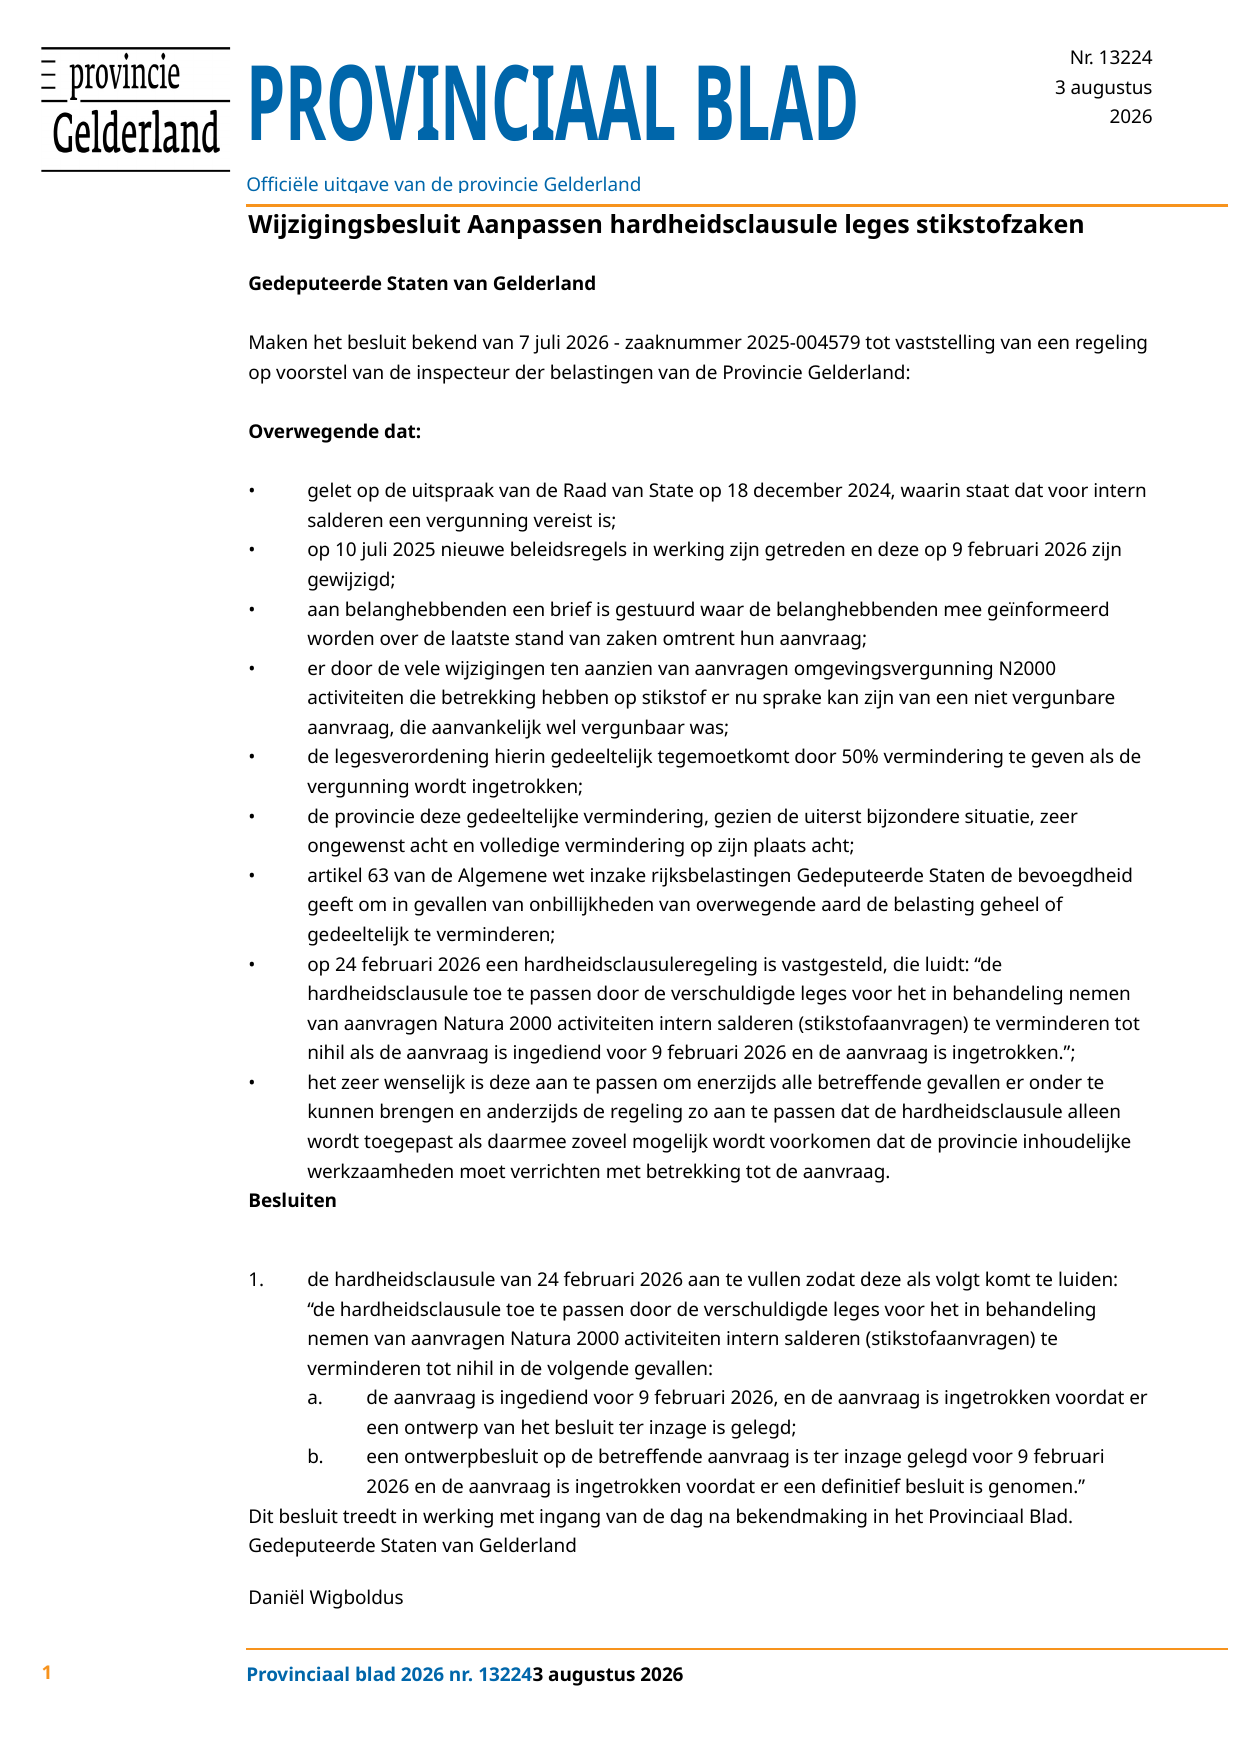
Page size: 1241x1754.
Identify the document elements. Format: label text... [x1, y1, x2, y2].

text Besluiten [248, 1187, 1152, 1213]
list aan belanghebbenden een brief is gestuurd waar de belanghebbenden mee geïnformeerd worden over de laatste stand van zaken omtrent hun aanvraag; [248, 596, 1152, 651]
list de legesverordening hierin gedeeltelijk tegemoetkomt door 50% vermindering te geven als de vergunning wordt ingetrokken; [248, 744, 1152, 799]
picture [41, 47, 231, 172]
text Gedeputeerde Staten van Gelderland [248, 270, 1152, 296]
list op 24 februari 2026 een hardheidsclausuleregeling is vastgesteld, die luidt: “de hardheidsclausule toe te passen door de verschuldigde leges voor het in behandeling nemen van aanvragen Natura 2000 activiteiten intern salderen (stikstofaanvragen) te verminderen tot nihil als de aanvraag is ingediend voor 9 februari 2026 en de aanvraag is ingetrokken.”; [248, 951, 1152, 1065]
list de hardheidsclausule van 24 februari 2026 aan te vullen zodat deze als volgt komt te luiden: [248, 1266, 1152, 1292]
list “de hardheidsclausule toe te passen door de verschuldigde leges voor het in behandeling nemen van aanvragen Natura 2000 activiteiten intern salderen (stikstofaanvragen) te verminderen tot nihil in de volgende gevallen: [248, 1296, 1152, 1381]
list artikel 63 van de Algemene wet inzake rijksbelastingen Gedeputeerde Staten de bevoegdheid geeft om in gevallen van onbillijkheden van overwegende aard de belasting geheel of gedeeltelijk te verminderen; [248, 862, 1152, 947]
list de provincie deze gedeeltelijke vermindering, gezien de uiterst bijzondere situatie, zeer ongewenst acht en volledige vermindering op zijn plaats acht; [248, 803, 1152, 858]
list gelet op de uitspraak van de Raad van State op 18 december 2024, waarin staat dat voor intern salderen een vergunning vereist is; [248, 477, 1152, 533]
list de aanvraag is ingediend voor 9 februari 2026, en de aanvraag is ingetrokken voordat er een ontwerp van het besluit ter inzage is gelegd; [307, 1384, 1152, 1440]
text Gedeputeerde Staten van Gelderland [248, 1532, 1152, 1558]
text Wijzigingsbesluit Aanpassen hardheidsclausule leges stikstofzaken [248, 207, 1152, 241]
list op 10 juli 2025 nieuwe beleidsregels in werking zijn getreden en deze op 9 februari 2026 zijn gewijzigd; [248, 537, 1152, 592]
text Daniël Wigboldus [248, 1584, 1152, 1610]
list er door de vele wijzigingen ten aanzien van aanvragen omgevingsvergunning N2000 activiteiten die betrekking hebben op stikstof er nu sprake kan zijn van een niet vergunbare aanvraag, die aanvankelijk wel vergunbaar was; [248, 655, 1152, 740]
list het zeer wenselijk is deze aan te passen om enerzijds alle betreffende gevallen er onder te kunnen brengen en anderzijds de regeling zo aan te passen dat de hardheidsclausule alleen wordt toegepast als daarmee zoveel mogelijk wordt voorkomen dat de provincie inhoudelijke werkzaamheden moet verrichten met betrekking tot de aanvraag. [248, 1069, 1152, 1183]
text Overwegende dat: [248, 418, 1152, 444]
text Maken het besluit bekend van 7 juli 2026 - zaaknummer 2025-004579 tot vaststelling van een regeling op voorstel van de inspecteur der belastingen van de Provincie Gelderland: [248, 329, 1152, 385]
text Dit besluit treedt in werking met ingang van de dag na bekendmaking in het Provinciaal Blad. [248, 1503, 1152, 1529]
list een ontwerpbesluit op de betreffende aanvraag is ter inzage gelegd voor 9 februari 2026 en de aanvraag is ingetrokken voordat er een definitief besluit is genomen.” [307, 1444, 1152, 1499]
